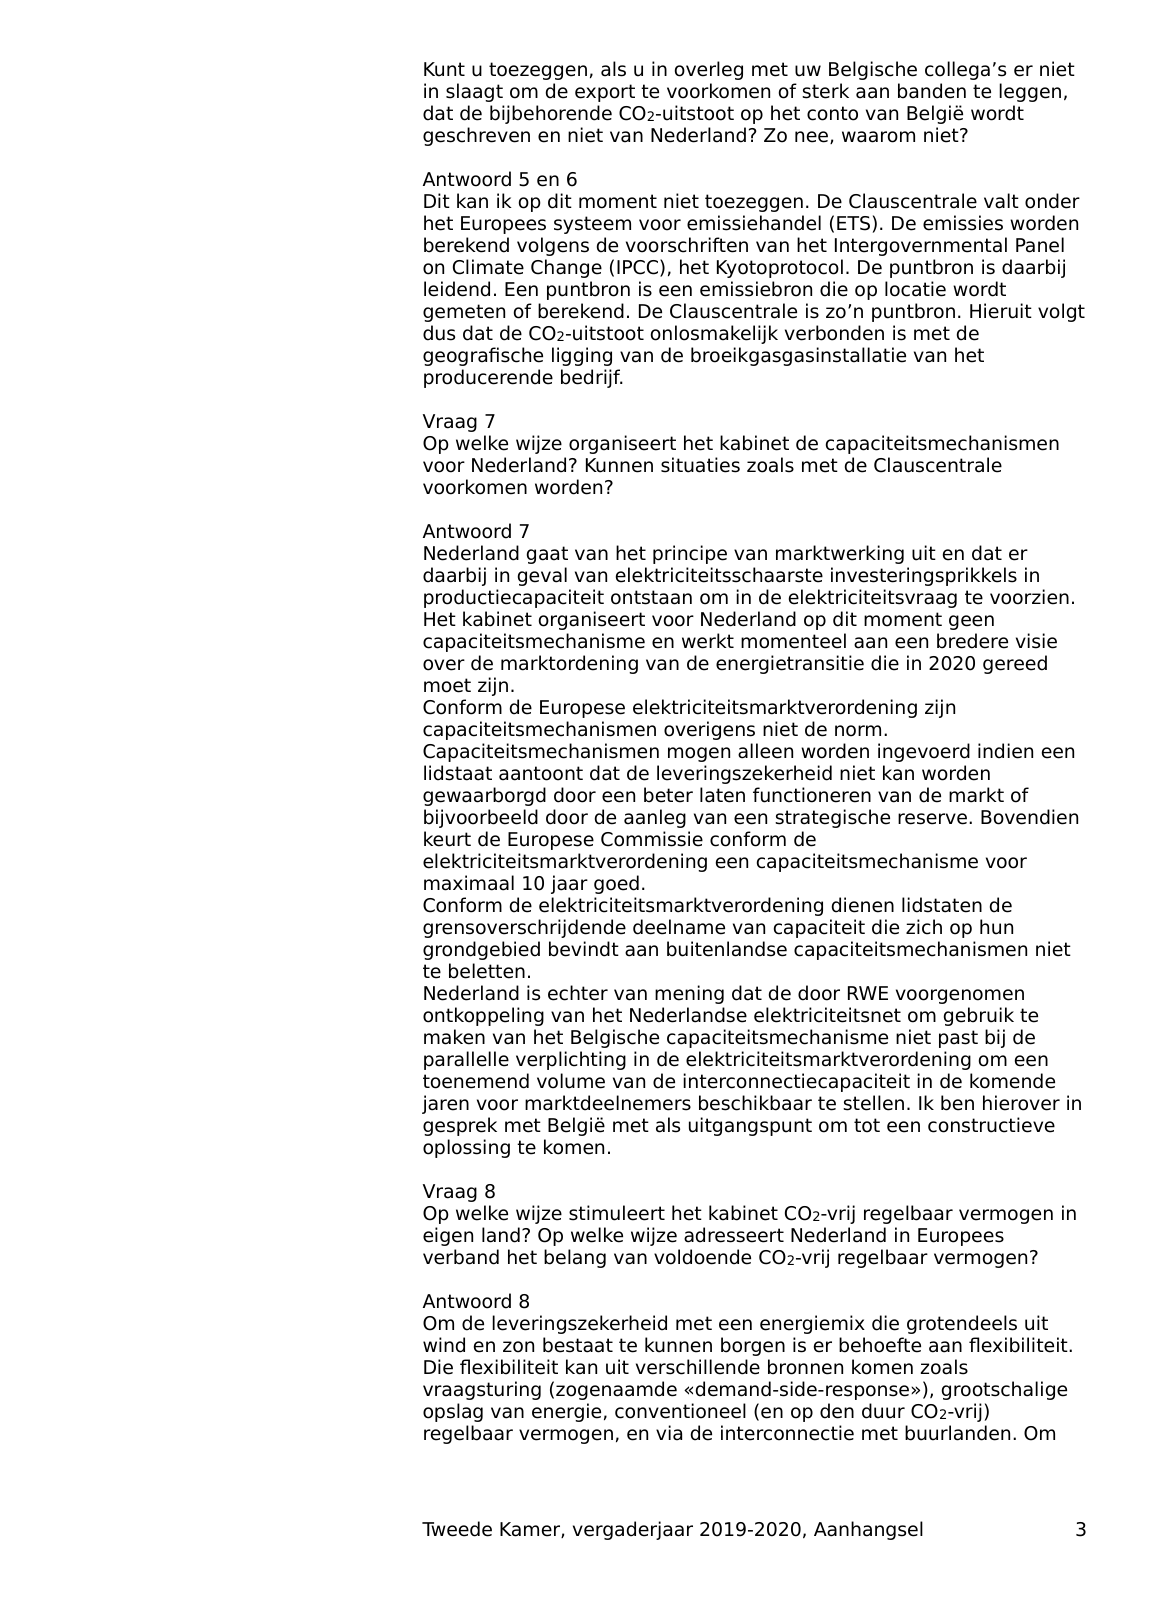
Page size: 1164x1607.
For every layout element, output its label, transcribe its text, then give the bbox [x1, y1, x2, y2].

text Kunt u toezeggen, als u in overleg met uw Belgische collega’s er niet in slaagt om de export te voorkomen of sterk aan banden te leggen, dat de bijbehorende CO2-uitstoot op het conto van België wordt geschreven en niet van Nederland? Zo nee, waarom niet? [422, 59, 1087, 147]
text Nederland gaat van het principe van marktwerking uit en dat er daarbij in geval van elektriciteitsschaarste investeringsprikkels in productiecapaciteit ontstaan om in de elektriciteitsvraag te voorzien. Het kabinet organiseert voor Nederland op dit moment geen capaciteitsmechanisme en werkt momenteel aan een bredere visie over de marktordening van de energietransitie die in 2020 gereed moet zijn. [422, 543, 1087, 697]
text Op welke wijze stimuleert het kabinet CO2-vrij regelbaar vermogen in eigen land? Op welke wijze adresseert Nederland in Europees verband het belang van voldoende CO2-vrij regelbaar vermogen? [422, 1203, 1087, 1269]
text Op welke wijze organiseert het kabinet de capaciteitsmechanismen voor Nederland? Kunnen situaties zoals met de Clauscentrale voorkomen worden? [422, 433, 1087, 499]
text Om de leveringszekerheid met een energiemix die grotendeels uit wind en zon bestaat te kunnen borgen is er behoefte aan flexibiliteit. Die flexibiliteit kan uit verschillende bronnen komen zoals vraagsturing (zogenaamde «demand-side-response»), grootschalige opslag van energie, conventioneel (en op den duur CO2-vrij) regelbaar vermogen, en via de interconnectie met buurlanden. Om [422, 1313, 1087, 1445]
text Antwoord 5 en 6 [422, 169, 1087, 191]
text Vraag 8 [422, 1181, 1087, 1203]
text Antwoord 8 [422, 1291, 1087, 1313]
text Nederland is echter van mening dat de door RWE voorgenomen ontkoppeling van het Nederlandse elektriciteitsnet om gebruik te maken van het Belgische capaciteitsmechanisme niet past bij de parallelle verplichting in de elektriciteitsmarktverordening om een toenemend volume van de interconnectiecapaciteit in de komende jaren voor marktdeelnemers beschikbaar te stellen. Ik ben hierover in gesprek met België met als uitgangspunt om tot een constructieve oplossing te komen. [422, 983, 1087, 1159]
text Dit kan ik op dit moment niet toezeggen. De Clauscentrale valt onder het Europees systeem voor emissiehandel (ETS). De emissies worden berekend volgens de voorschriften van het Intergovernmental Panel on Climate Change (IPCC), het Kyotoprotocol. De puntbron is daarbij leidend. Een puntbron is een emissiebron die op locatie wordt gemeten of berekend. De Clauscentrale is zo’n puntbron. Hieruit volgt dus dat de CO2-uitstoot onlosmakelijk verbonden is met de geografische ligging van de broeikgasgasinstallatie van het producerende bedrijf. [422, 191, 1087, 389]
text Antwoord 7 [422, 521, 1087, 543]
text Conform de elektriciteitsmarktverordening dienen lidstaten de grensoverschrijdende deelname van capaciteit die zich op hun grondgebied bevindt aan buitenlandse capaciteitsmechanismen niet te beletten. [422, 895, 1087, 983]
text Conform de Europese elektriciteitsmarktverordening zijn capaciteitsmechanismen overigens niet de norm. Capaciteitsmechanismen mogen alleen worden ingevoerd indien een lidstaat aantoont dat de leveringszekerheid niet kan worden gewaarborgd door een beter laten functioneren van de markt of bijvoorbeeld door de aanleg van een strategische reserve. Bovendien keurt de Europese Commissie conform de elektriciteitsmarktverordening een capaciteitsmechanisme voor maximaal 10 jaar goed. [422, 697, 1087, 895]
text Vraag 7 [422, 411, 1087, 433]
